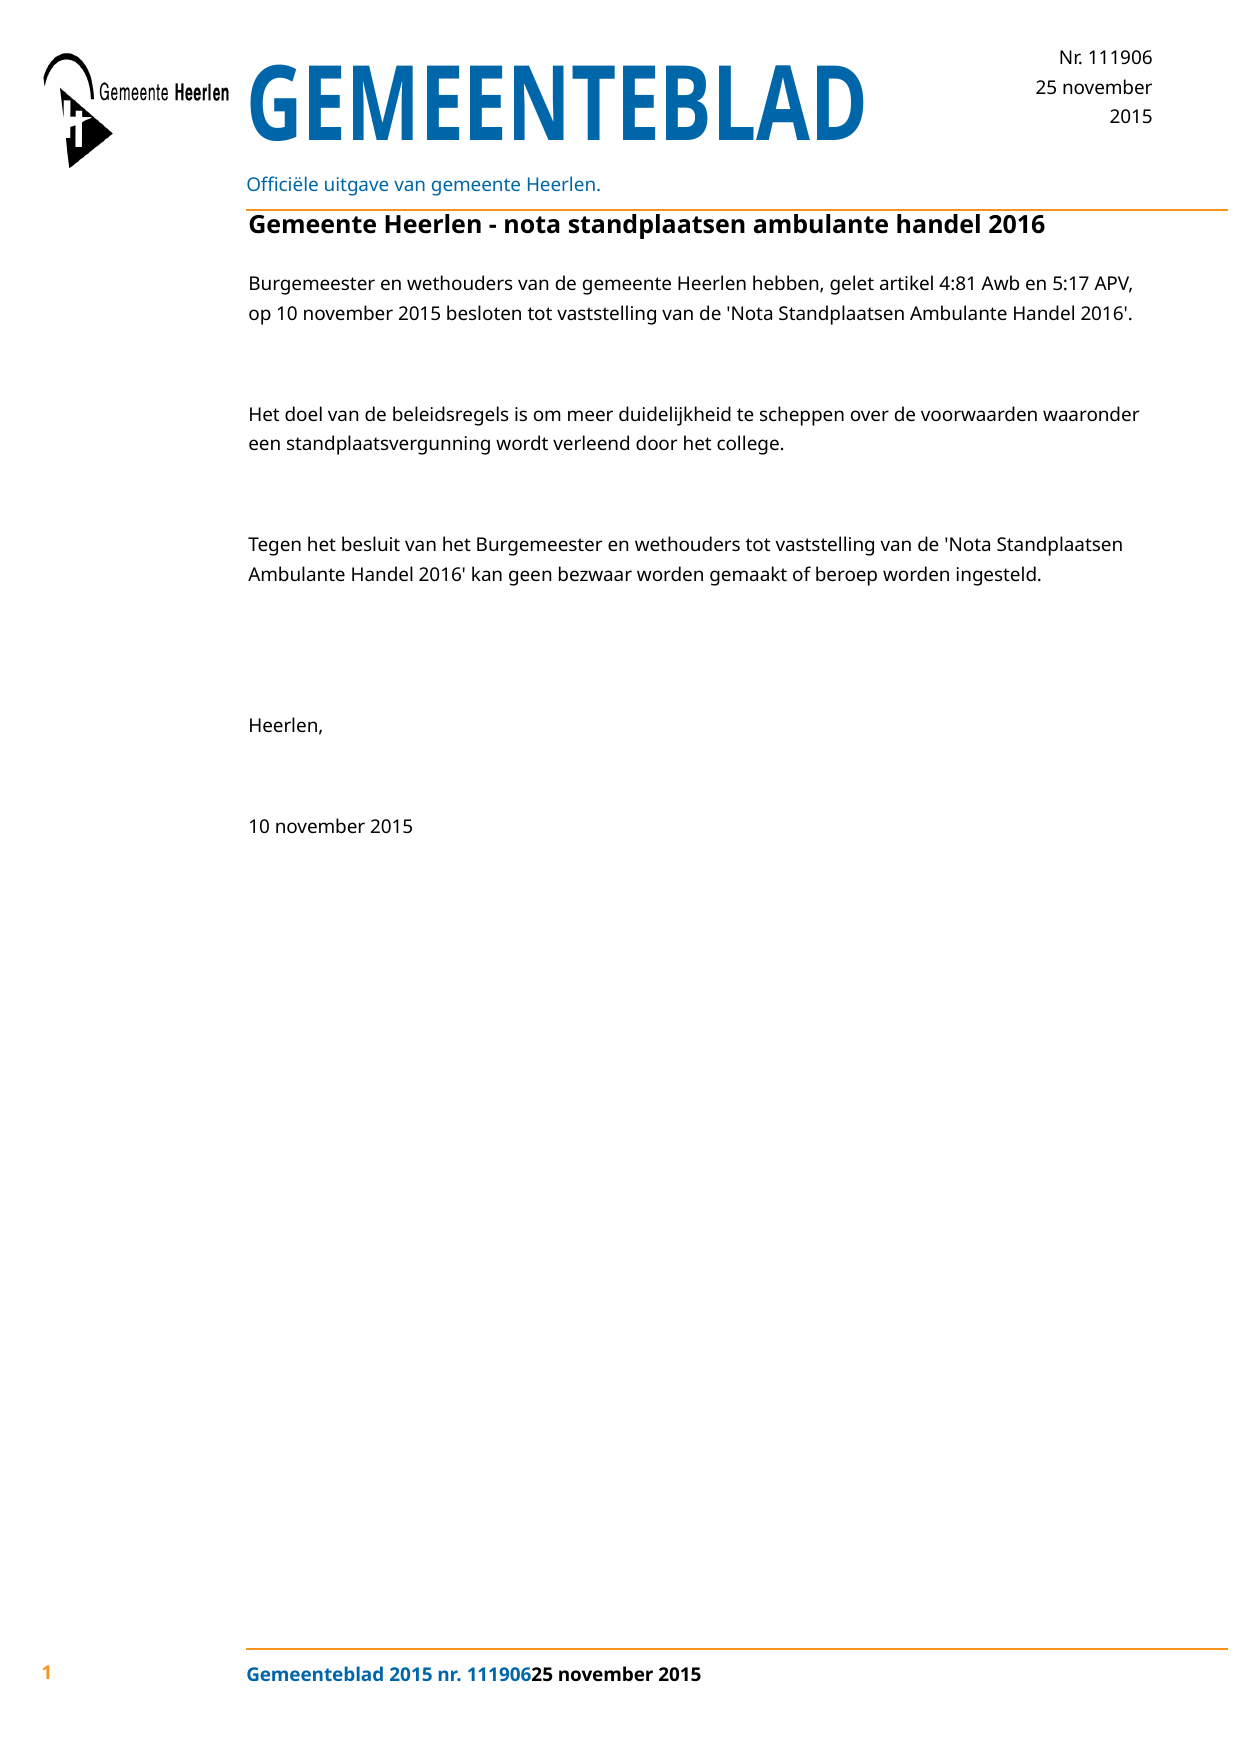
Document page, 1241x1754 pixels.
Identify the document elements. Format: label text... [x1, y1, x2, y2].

picture [41, 47, 231, 172]
text Heerlen, [248, 712, 1152, 738]
text Burgemeester en wethouders van de gemeente Heerlen hebben, gelet artikel 4:81 Awb en 5:17 APV, op 10 november 2015 besloten tot vaststelling van de 'Nota Standplaatsen Ambulante Handel 2016'. [248, 270, 1152, 326]
text Tegen het besluit van het Burgemeester en wethouders tot vaststelling van de 'Nota Standplaatsen Ambulante Handel 2016' kan geen bezwaar worden gemaakt of beroep worden ingesteld. [248, 531, 1152, 586]
text Gemeente Heerlen - nota standplaatsen ambulante handel 2016 [248, 211, 1152, 241]
text 10 november 2015 [248, 813, 1152, 838]
text Het doel van de beleidsregels is om meer duidelijkheid te scheppen over de voorwaarden waaronder een standplaatsvergunning wordt verleend door het college. [248, 401, 1152, 456]
